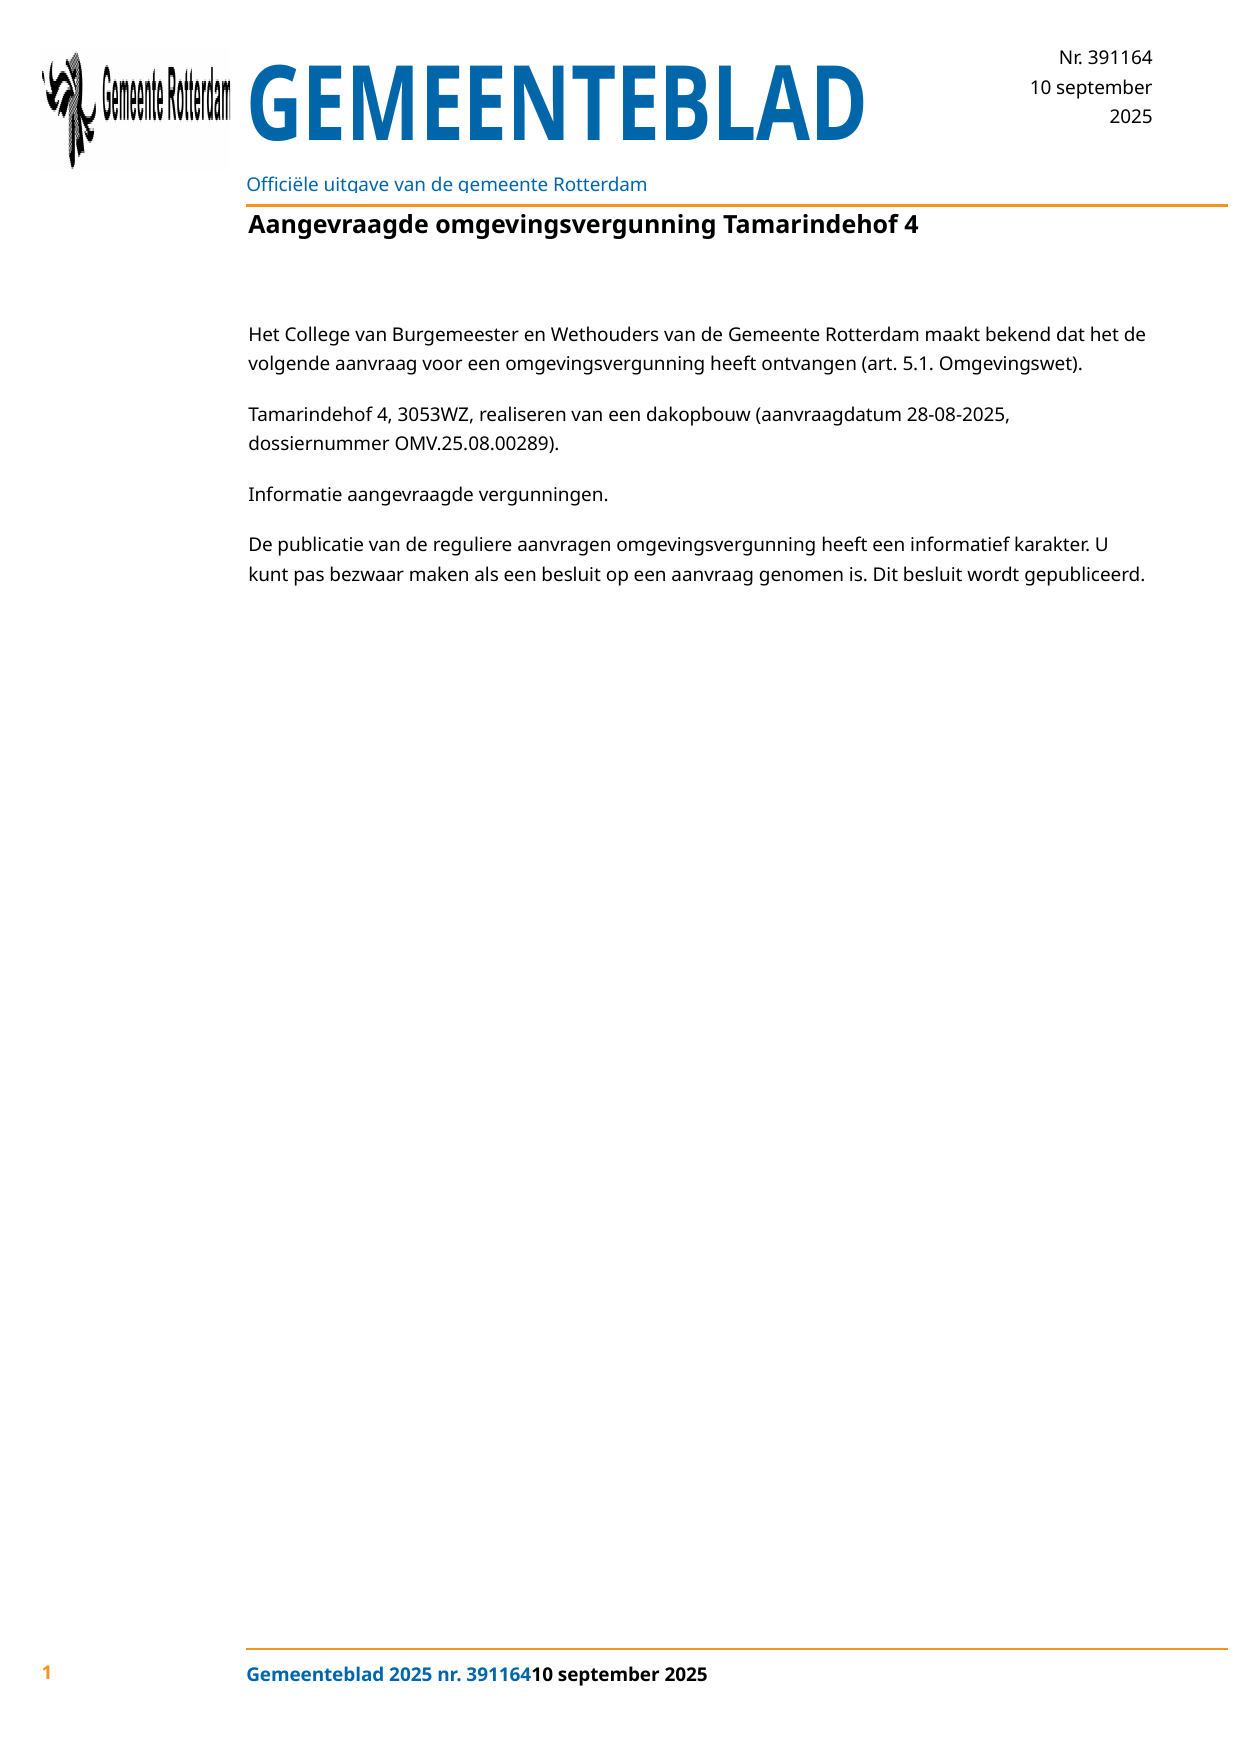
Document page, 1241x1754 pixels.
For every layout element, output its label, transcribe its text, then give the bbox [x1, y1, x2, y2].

text Aangevraagde omgevingsvergunning Tamarindehof 4 [248, 207, 1152, 241]
text Het College van Burgemeester en Wethouders van de Gemeente Rotterdam maakt bekend dat het de volgende aanvraag voor een omgevingsvergunning heeft ontvangen (art. 5.1. Omgevingswet). [248, 321, 1152, 376]
text Tamarindehof 4, 3053WZ, realiseren van een dakopbouw (aanvraagdatum 28-08-2025, dossiernummer OMV.25.08.00289). [248, 401, 1152, 456]
text Informatie aangevraagde vergunningen. [248, 481, 1152, 506]
picture [41, 47, 231, 172]
text De publicatie van de reguliere aanvragen omgevingsvergunning heeft een informatief karakter. U kunt pas bezwaar maken als een besluit op een aanvraag genomen is. Dit besluit wordt gepubliceerd. [248, 531, 1152, 586]
